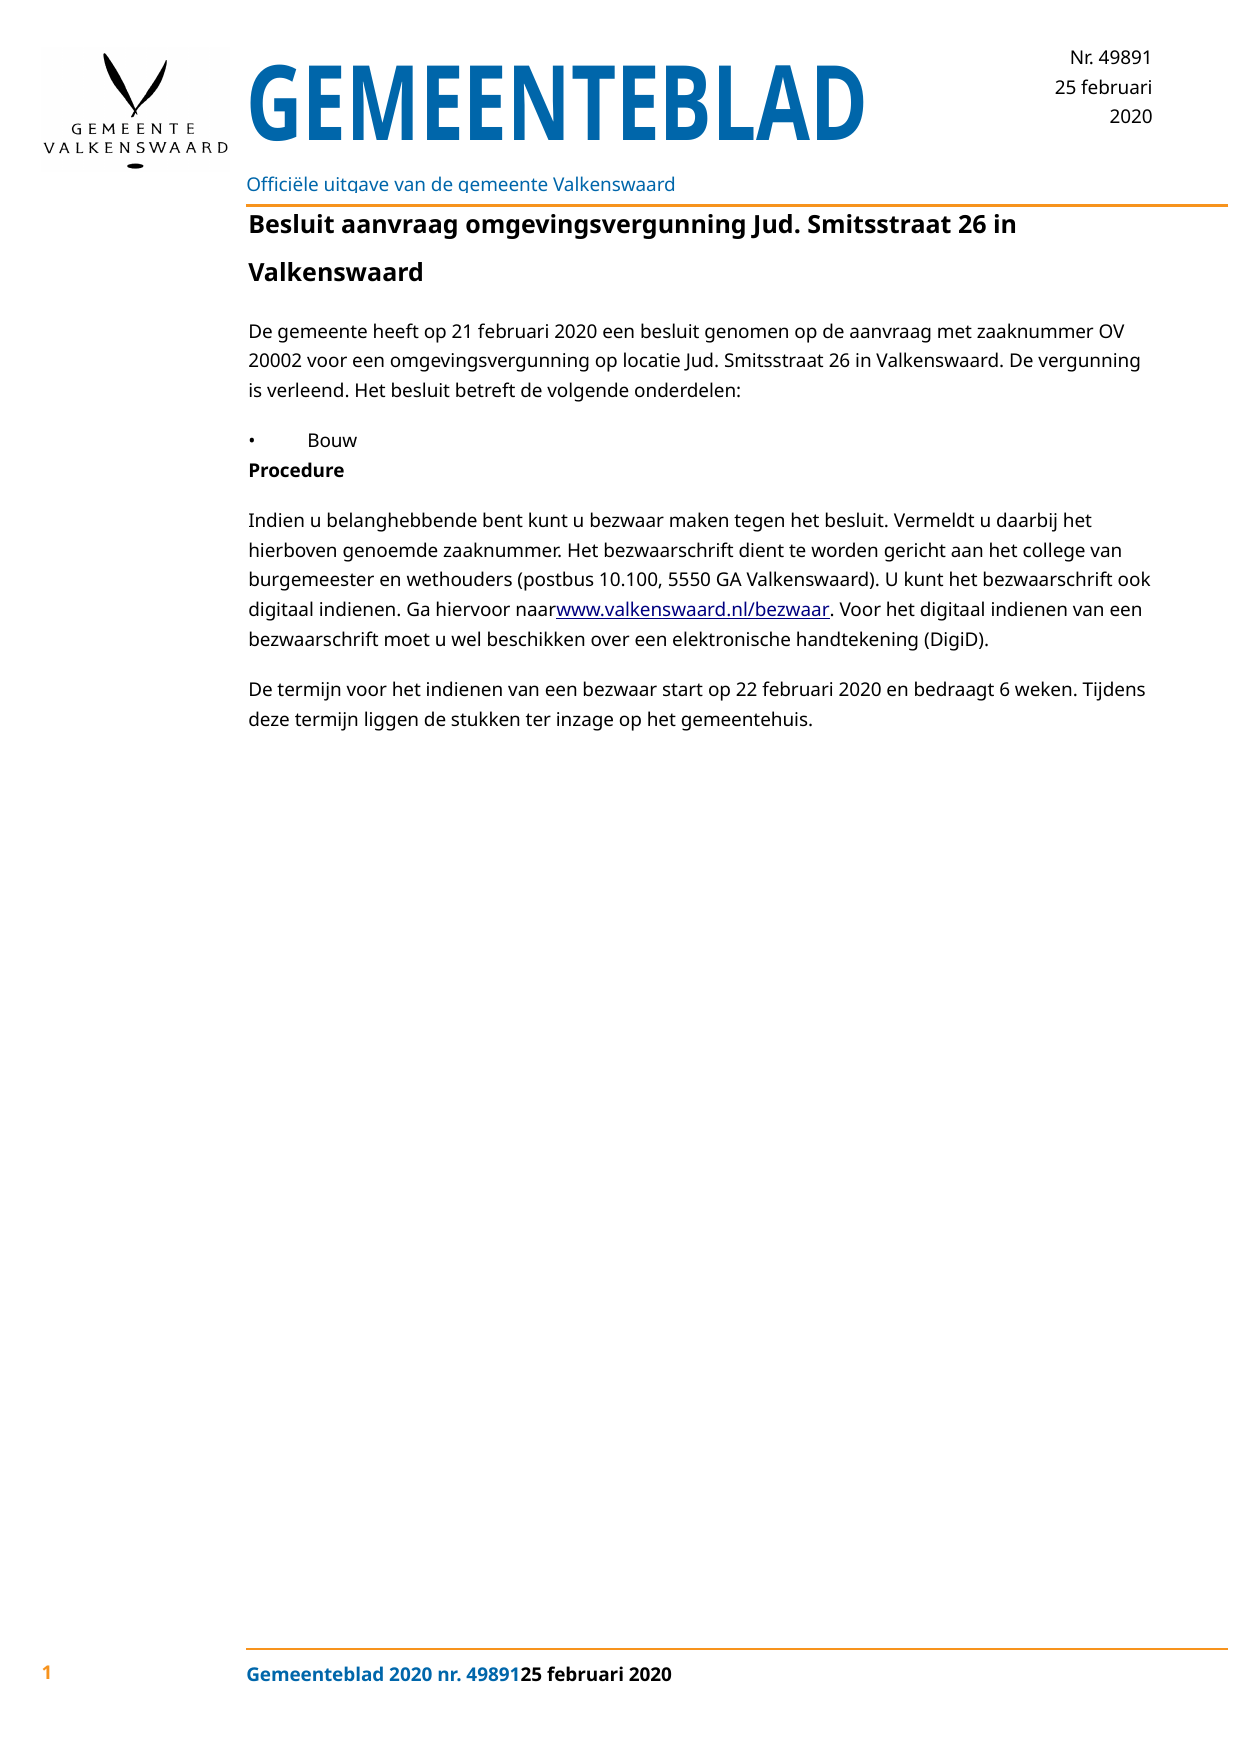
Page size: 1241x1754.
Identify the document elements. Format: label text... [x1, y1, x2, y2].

text Indien u belanghebbende bent kunt u bezwaar maken tegen het besluit. Vermeldt u daarbij het hierboven genoemde zaaknummer. Het bezwaarschrift dient te worden gericht aan het college van burgemeester en wethouders (postbus 10.100, 5550 GA Valkenswaard). U kunt het bezwaarschrift ook digitaal indienen. Ga hiervoor naarwww.valkenswaard.nl/bezwaar. Voor het digitaal indienen van een bezwaarschrift moet u wel beschikken over een elektronische handtekening (DigiD). [248, 507, 1152, 652]
text De termijn voor het indienen van een bezwaar start op 22 februari 2020 en bedraagt 6 weken. Tijdens deze termijn liggen de stukken ter inzage op het gemeentehuis. [248, 676, 1152, 732]
text Besluit aanvraag omgevingsvergunning Jud. Smitsstraat 26 in Valkenswaard [248, 207, 1152, 288]
picture [41, 47, 231, 172]
list Bouw [248, 427, 1152, 453]
text De gemeente heeft op 21 februari 2020 een besluit genomen op de aanvraag met zaaknummer OV 20002 voor een omgevingsvergunning op locatie Jud. Smitsstraat 26 in Valkenswaard. De vergunning is verleend. Het besluit betreft de volgende onderdelen: [248, 318, 1152, 403]
text Procedure [248, 457, 1152, 483]
